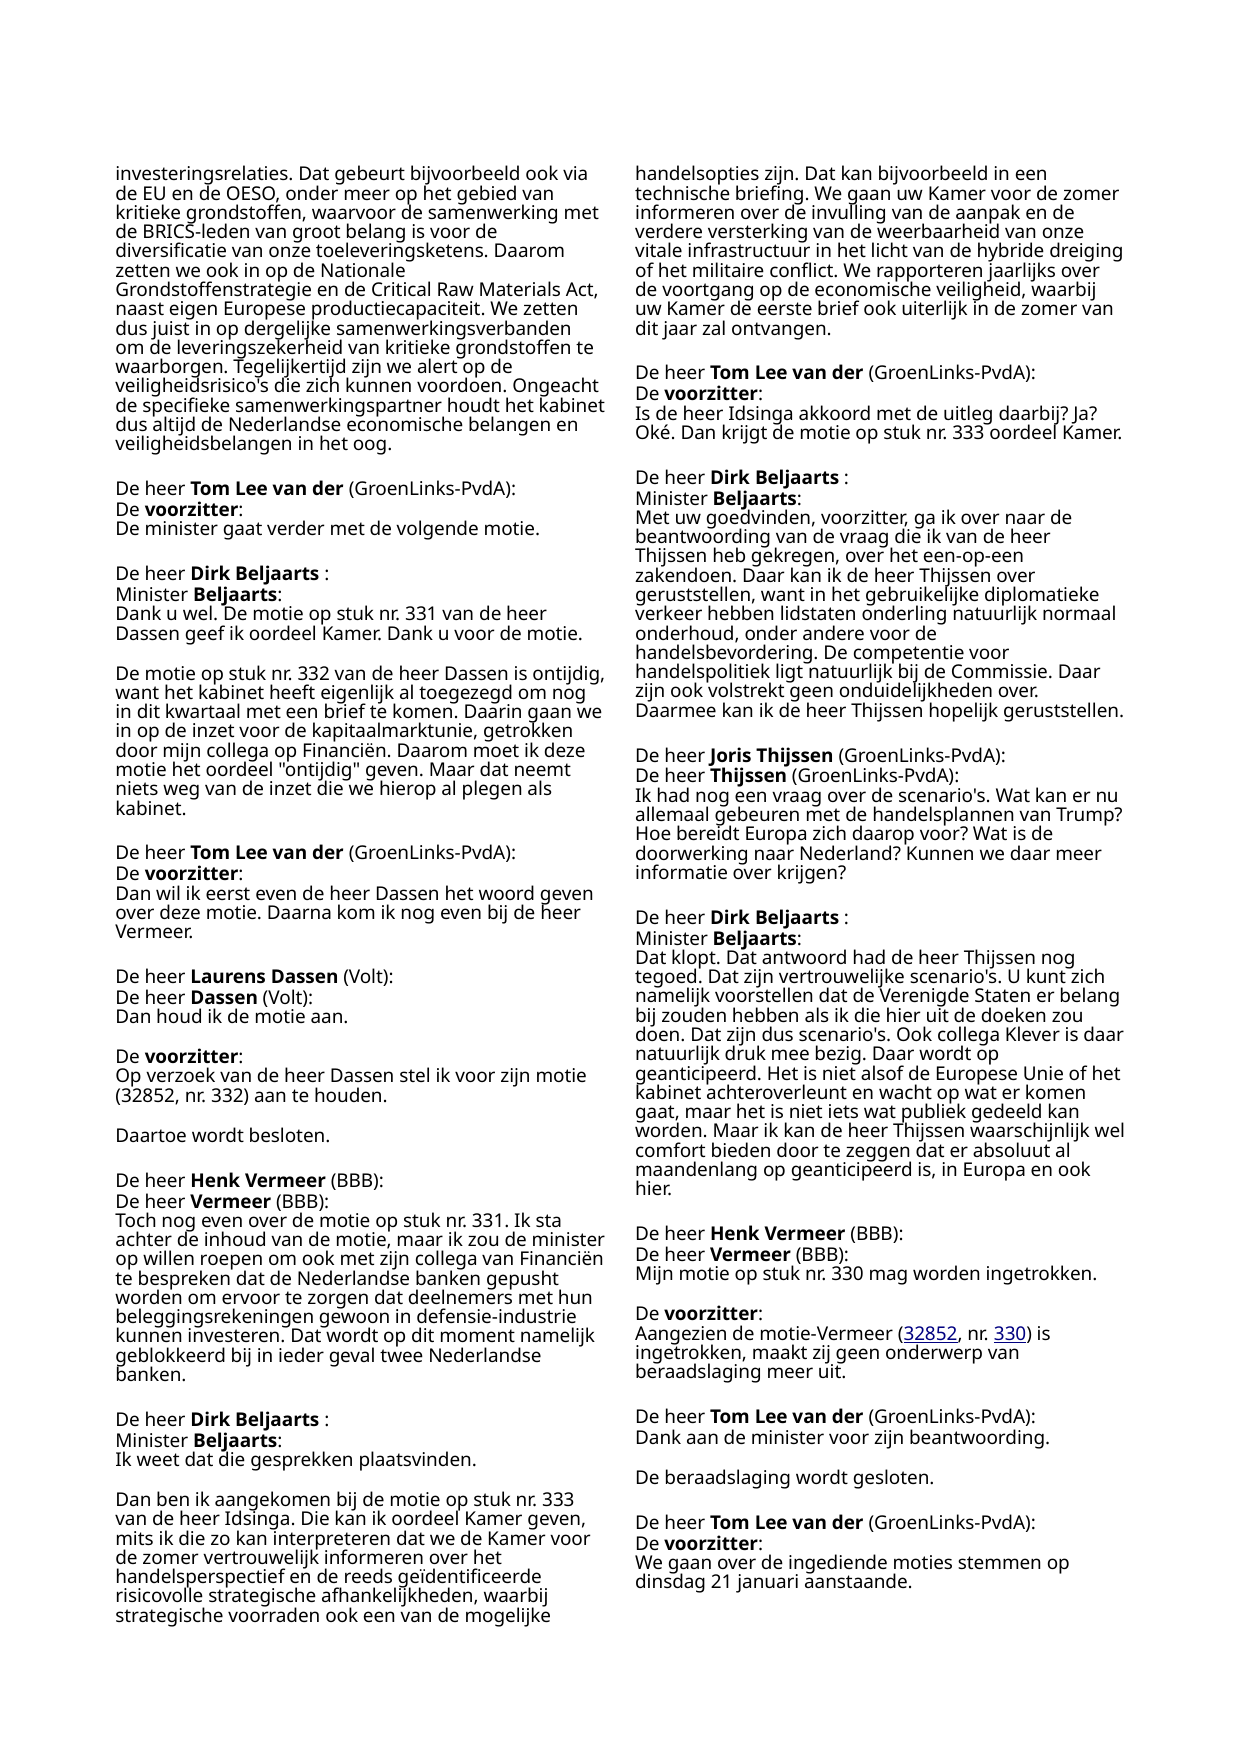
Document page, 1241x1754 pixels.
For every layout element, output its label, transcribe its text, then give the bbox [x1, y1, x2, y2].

text Op verzoek van de heer Dassen stel ik voor zijn motie (32852, nr. 332) aan te houden. [115, 1067, 605, 1106]
text Minister Beljaarts: [635, 930, 1125, 949]
text De voorzitter: [115, 501, 605, 520]
text We gaan over de ingediende moties stemmen op dinsdag 21 januari aanstaande. [635, 1554, 1125, 1593]
text De heer Dassen (Volt): [115, 989, 605, 1008]
text Dank aan de minister voor zijn beantwoording. [635, 1429, 1125, 1448]
text Dan houd ik de motie aan. [115, 1008, 605, 1027]
text De minister gaat verder met de volgende motie. [115, 520, 605, 539]
text De heer Henk Vermeer (BBB): [115, 1167, 605, 1193]
text Is de heer Idsinga akkoord met de uitleg daarbij? Ja? Oké. Dan krijgt de motie op stuk nr. 333 oordeel Kamer. [635, 404, 1125, 443]
text De heer Dirk Beljaarts : [635, 464, 1125, 490]
text De heer Tom Lee van der (GroenLinks-PvdA): [115, 475, 605, 501]
text Dan ben ik aangekomen bij de motie op stuk nr. 333 van de heer Idsinga. Die kan ik oordeel Kamer geven, mits ik die zo kan interpreteren dat we de Kamer voor de zomer vertrouwelijk informeren over het handelsperspectief en de reeds geïdentificeerde risicovolle strategische afhankelijkheden, waarbij strategische voorraden ook een van de mogelijke [115, 1491, 605, 1626]
text De heer Tom Lee van der (GroenLinks-PvdA): [635, 1403, 1125, 1429]
text handelsopties zijn. Dat kan bijvoorbeeld in een technische briefing. We gaan uw Kamer voor de zomer informeren over de invulling van de aanpak en de verdere versterking van de weerbaarheid van onze vitale infrastructuur in het licht van de hybride dreiging of het militaire conflict. We rapporteren jaarlijks over de voortgang op de economische veiligheid, waarbij uw Kamer de eerste brief ook uiterlijk in de zomer van dit jaar zal ontvangen. [635, 165, 1125, 339]
text investeringsrelaties. Dat gebeurt bijvoorbeeld ook via de EU en de OESO, onder meer op het gebied van kritieke grondstoffen, waarvoor de samenwerking met de BRICS-leden van groot belang is voor de diversificatie van onze toeleveringsketens. Daarom zetten we ook in op de Nationale Grondstoffenstrategie en de Critical Raw Materials Act, naast eigen Europese productiecapaciteit. We zetten dus juist in op dergelijke samenwerkingsverbanden om de leveringszekerheid van kritieke grondstoffen te waarborgen. Tegelijkertijd zijn we alert op de veiligheidsrisico's die zich kunnen voordoen. Ongeacht de specifieke samenwerkingspartner houdt het kabinet dus altijd de Nederlandse economische belangen en veiligheidsbelangen in het oog. [115, 165, 605, 454]
text Ik weet dat die gesprekken plaatsvinden. [115, 1451, 605, 1470]
text De heer Tom Lee van der (GroenLinks-PvdA): [635, 1509, 1125, 1535]
text Aangezien de motie-Vermeer (32852, nr. 330) is ingetrokken, maakt zij geen onderwerp van beraadslaging meer uit. [635, 1324, 1125, 1382]
text De heer Henk Vermeer (BBB): [635, 1220, 1125, 1246]
text De heer Laurens Dassen (Volt): [115, 963, 605, 989]
text De voorzitter: [115, 1048, 605, 1067]
text De heer Vermeer (BBB): [635, 1246, 1125, 1265]
text De heer Tom Lee van der (GroenLinks-PvdA): [115, 839, 605, 865]
text De voorzitter: [635, 1305, 1125, 1324]
text De heer Dirk Beljaarts : [115, 1406, 605, 1432]
text Ik had nog een vraag over de scenario's. Wat kan er nu allemaal gebeuren met de handelsplannen van Trump? Hoe bereidt Europa zich daarop voor? Wat is de doorwerking naar Nederland? Kunnen we daar meer informatie over krijgen? [635, 787, 1125, 883]
text De motie op stuk nr. 332 van de heer Dassen is ontijdig, want het kabinet heeft eigenlijk al toegezegd om nog in dit kwartaal met een brief te komen. Daarin gaan we in op de inzet voor de kapitaalmarktunie, getrokken door mijn collega op Financiën. Daarom moet ik deze motie het oordeel "ontijdig" geven. Maar dat neemt niets weg van de inzet die we hierop al plegen als kabinet. [115, 664, 605, 819]
text Dat klopt. Dat antwoord had de heer Thijssen nog tegoed. Dat zijn vertrouwelijke scenario's. U kunt zich namelijk voorstellen dat de Verenigde Staten er belang bij zouden hebben als ik die hier uit de doeken zou doen. Dat zijn dus scenario's. Ook collega Klever is daar natuurlijk druk mee bezig. Daar wordt op geanticipeerd. Het is niet alsof de Europese Unie of het kabinet achteroverleunt en wacht op wat er komen gaat, maar het is niet iets wat publiek gedeeld kan worden. Maar ik kan de heer Thijssen waarschijnlijk wel comfort bieden door te zeggen dat er absoluut al maandenlang op geanticipeerd is, in Europa en ook hier. [635, 949, 1125, 1199]
text De heer Joris Thijssen (GroenLinks-PvdA): [635, 742, 1125, 767]
text De heer Thijssen (GroenLinks-PvdA): [635, 767, 1125, 787]
text De heer Dirk Beljaarts : [115, 560, 605, 586]
text De voorzitter: [115, 865, 605, 884]
text De heer Vermeer (BBB): [115, 1193, 605, 1212]
text Minister Beljaarts: [635, 490, 1125, 509]
text Dank u wel. De motie op stuk nr. 331 van de heer Dassen geef ik oordeel Kamer. Dank u voor de motie. [115, 605, 605, 644]
text Minister Beljaarts: [115, 1432, 605, 1451]
text Minister Beljaarts: [115, 586, 605, 605]
text De beraadslaging wordt gesloten. [635, 1469, 1125, 1488]
text Daartoe wordt besloten. [115, 1127, 605, 1146]
text Toch nog even over de motie op stuk nr. 331. Ik sta achter de inhoud van de motie, maar ik zou de minister op willen roepen om ook met zijn collega van Financiën te bespreken dat de Nederlandse banken gepusht worden om ervoor te zorgen dat deelnemers met hun beleggingsrekeningen gewoon in defensie-industrie kunnen investeren. Dat wordt op dit moment namelijk geblokkeerd bij in ieder geval twee Nederlandse banken. [115, 1212, 605, 1385]
text De voorzitter: [635, 1535, 1125, 1554]
text De heer Dirk Beljaarts : [635, 904, 1125, 930]
text Dan wil ik eerst even de heer Dassen het woord geven over deze motie. Daarna kom ik nog even bij de heer Vermeer. [115, 884, 605, 942]
text Mijn motie op stuk nr. 330 mag worden ingetrokken. [635, 1265, 1125, 1284]
text De voorzitter: [635, 385, 1125, 404]
text Met uw goedvinden, voorzitter, ga ik over naar de beantwoording van de vraag die ik van de heer Thijssen heb gekregen, over het een-op-een zakendoen. Daar kan ik de heer Thijssen over geruststellen, want in het gebruikelijke diplomatieke verkeer hebben lidstaten onderling natuurlijk normaal onderhoud, onder andere voor de handelsbevordering. De competentie voor handelspolitiek ligt natuurlijk bij de Commissie. Daar zijn ook volstrekt geen onduidelijkheden over. Daarmee kan ik de heer Thijssen hopelijk geruststellen. [635, 509, 1125, 721]
text De heer Tom Lee van der (GroenLinks-PvdA): [635, 359, 1125, 385]
